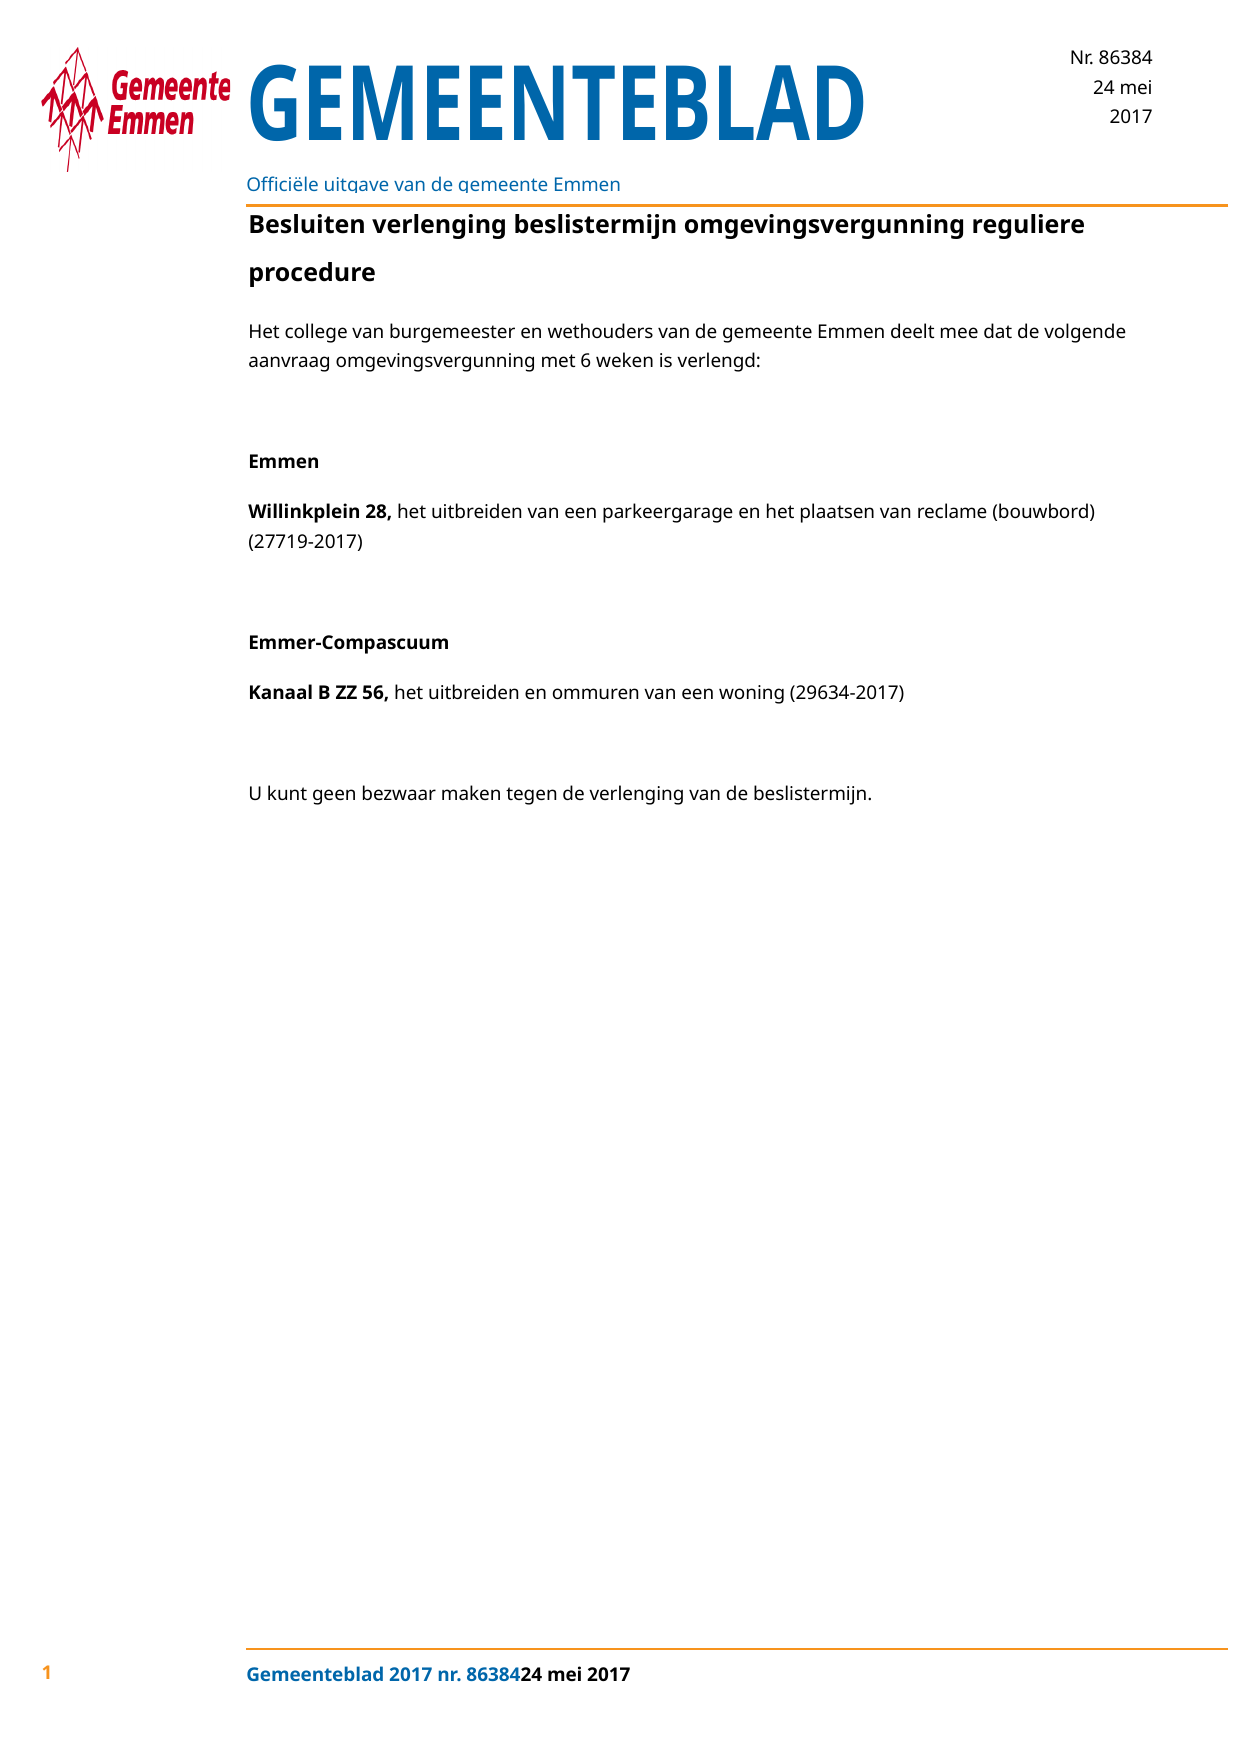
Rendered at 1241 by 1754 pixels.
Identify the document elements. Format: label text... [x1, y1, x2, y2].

text Het college van burgemeester en wethouders van de gemeente Emmen deelt mee dat de volgende aanvraag omgevingsvergunning met 6 weken is verlengd: [248, 318, 1152, 373]
text Kanaal B ZZ 56, het uitbreiden en ommuren van een woning (29634-2017) [248, 679, 1152, 705]
text Emmen [248, 448, 1152, 474]
text Willinkplein 28, het uitbreiden van een parkeergarage en het plaatsen van reclame (bouwbord) (27719-2017) [248, 499, 1152, 554]
picture [41, 47, 231, 172]
text Besluiten verlenging beslistermijn omgevingsvergunning reguliere procedure [248, 207, 1152, 288]
text Emmer-Compascuum [248, 629, 1152, 655]
text U kunt geen bezwaar maken tegen de verlenging van de beslistermijn. [248, 780, 1152, 806]
